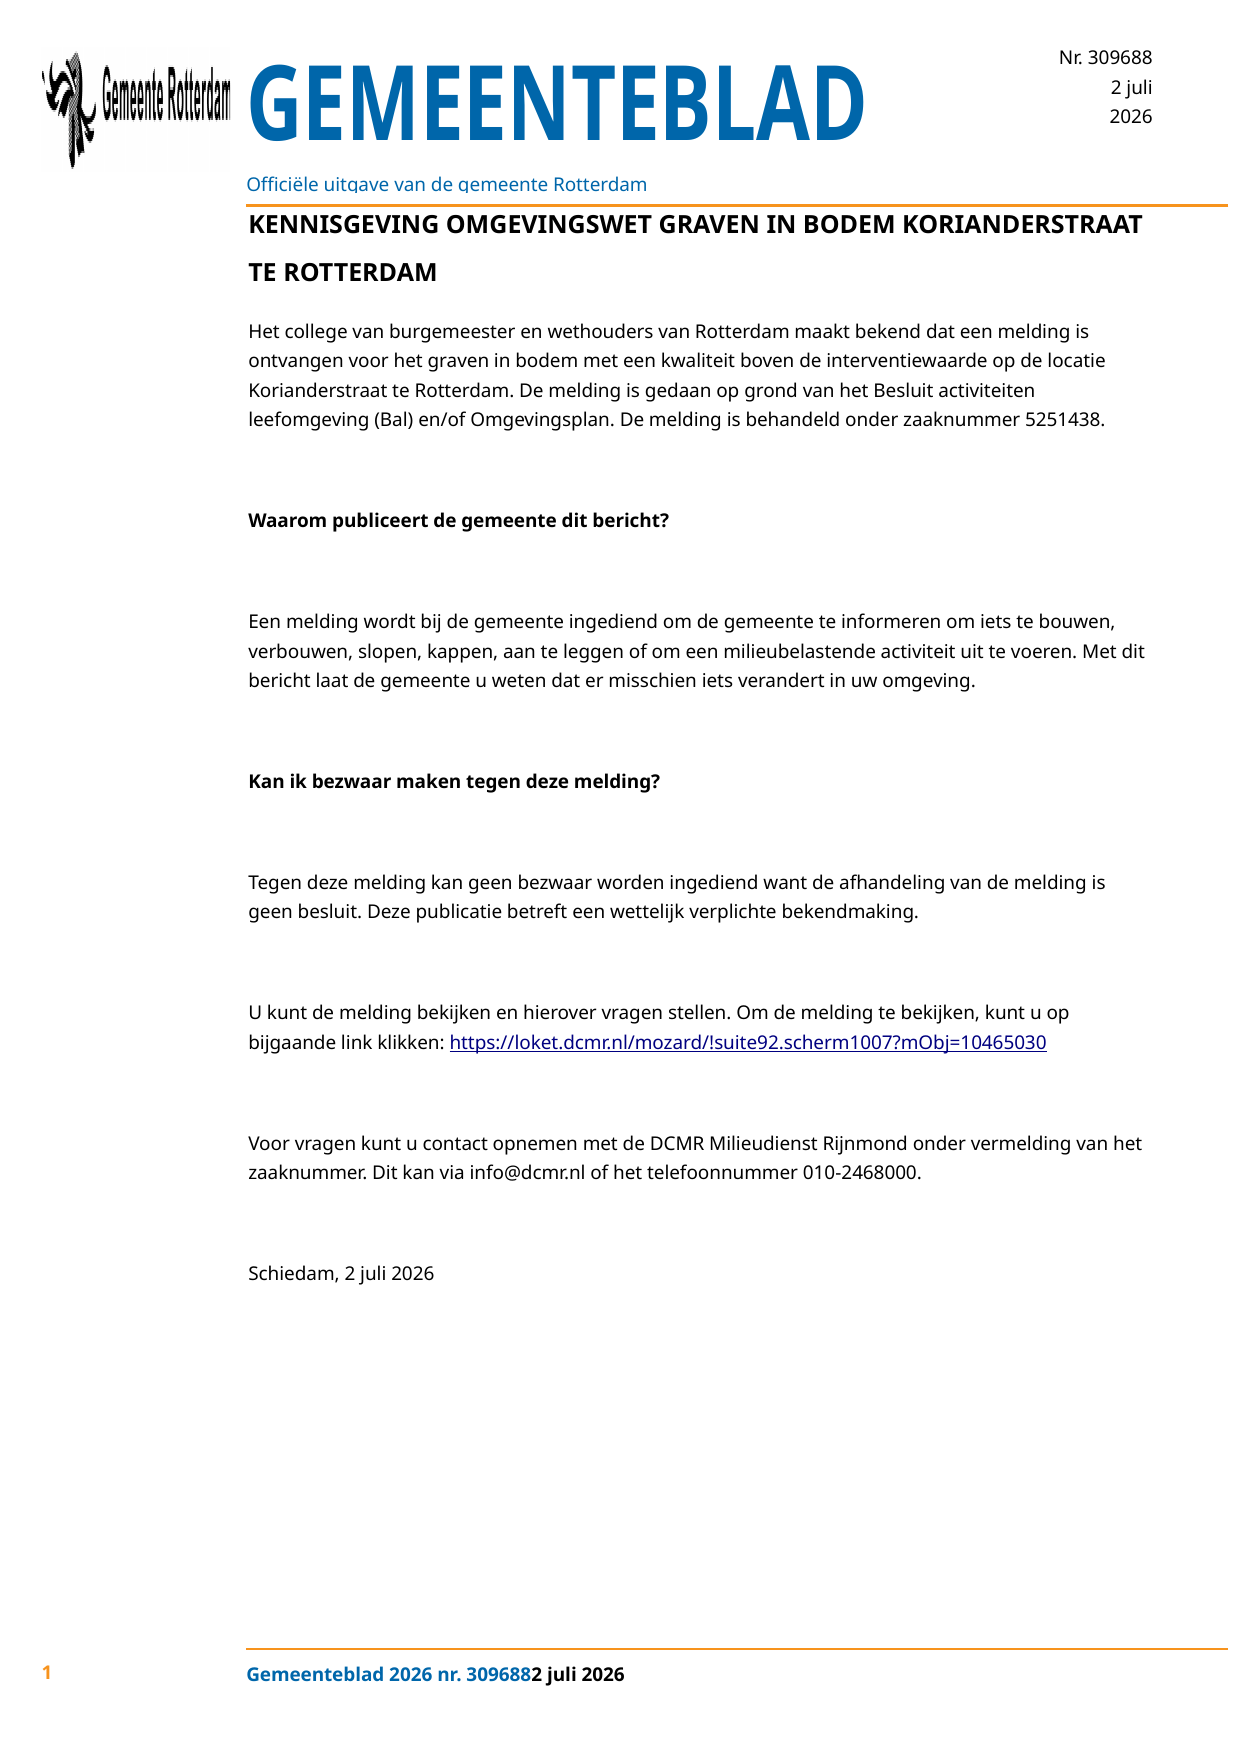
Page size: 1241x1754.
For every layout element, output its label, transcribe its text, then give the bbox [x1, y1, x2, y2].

text Kan ik bezwaar maken tegen deze melding? [248, 768, 1152, 794]
text Een melding wordt bij de gemeente ingediend om de gemeente te informeren om iets te bouwen, verbouwen, slopen, kappen, aan te leggen of om een milieubelastende activiteit uit te voeren. Met dit bericht laat de gemeente u weten dat er misschien iets verandert in uw omgeving. [248, 608, 1152, 693]
text U kunt de melding bekijken en hierover vragen stellen. Om de melding te bekijken, kunt u op bijgaande link klikken: https://loket.dcmr.nl/mozard/!suite92.scherm1007?mObj=10465030 [248, 999, 1152, 1055]
text KENNISGEVING OMGEVINGSWET GRAVEN IN BODEM KORIANDERSTRAAT TE ROTTERDAM [248, 207, 1152, 288]
text Tegen deze melding kan geen bezwaar worden ingediend want de afhandeling van de melding is geen besluit. Deze publicatie betreft een wettelijk verplichte bekendmaking. [248, 869, 1152, 924]
text Voor vragen kunt u contact opnemen met de DCMR Milieudienst Rijnmond onder vermelding van het zaaknummer. Dit kan via info@dcmr.nl of het telefoonnummer 010‑2468000. [248, 1130, 1152, 1185]
picture [41, 47, 231, 172]
text Schiedam, 2 juli 2026 [248, 1260, 1152, 1286]
text Waarom publiceert de gemeente dit bericht? [248, 507, 1152, 533]
text Het college van burgemeester en wethouders van Rotterdam maakt bekend dat een melding is ontvangen voor het graven in bodem met een kwaliteit boven de interventiewaarde op de locatie Korianderstraat te Rotterdam. De melding is gedaan op grond van het Besluit activiteiten leefomgeving (Bal) en/of Omgevingsplan. De melding is behandeld onder zaaknummer 5251438. [248, 318, 1152, 432]
